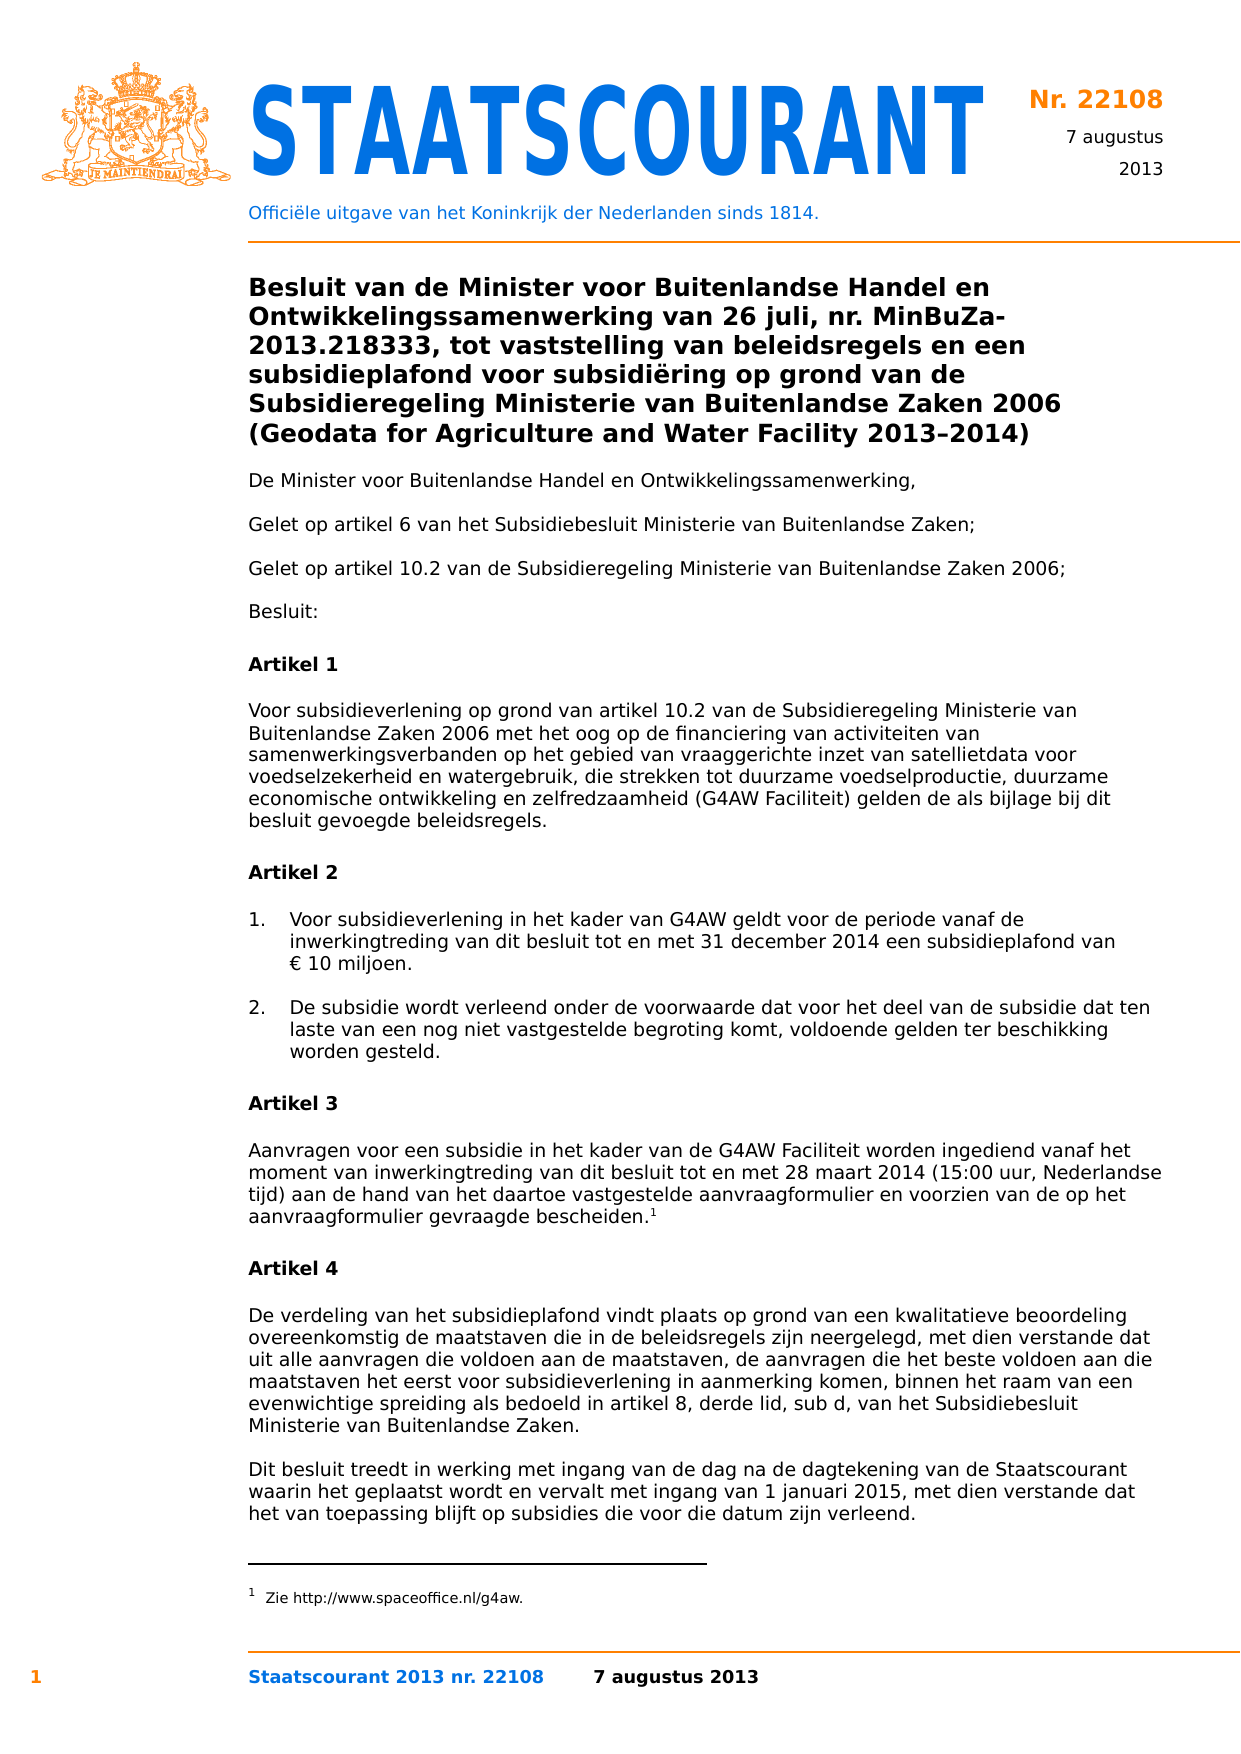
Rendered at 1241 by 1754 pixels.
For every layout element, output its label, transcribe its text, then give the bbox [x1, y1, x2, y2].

text 1. Voor subsidieverlening in het kader van G4AW geldt voor de periode vanaf de inwerkingtreding van dit besluit tot en met 31 december 2014 een subsidieplafond van € 10 miljoen. [248, 909, 1163, 975]
subtitle Artikel 1 [248, 653, 1163, 675]
text Besluit: [248, 601, 1163, 623]
table_header Nr. 22108 [998, 62, 1240, 121]
text Zie http://www.spaceoffice.nl/g4aw. [248, 1586, 1163, 1608]
subtitle Artikel 2 [248, 862, 1163, 884]
text Dit besluit treedt in werking met ingang van de dag na de dagtekening van de Staatscourant waarin het geplaatst wordt en vervalt met ingang van 1 januari 2015, met dien verstande dat het van toepassing blijft op subsidies die voor die datum zijn verleend. [248, 1459, 1163, 1524]
table_cell 7 augustus [998, 121, 1240, 153]
text 2. De subsidie wordt verleend onder de voorwaarde dat voor het deel van de subsidie dat ten laste van een nog niet vastgestelde begroting komt, voldoende gelden ter beschikking worden gesteld. [248, 997, 1163, 1063]
table_header STAATSCOURANT [248, 62, 998, 203]
subtitle Artikel 3 [248, 1093, 1163, 1115]
text De Minister voor Buitenlandse Handel en Ontwikkelingssamenwerking, [248, 470, 1163, 492]
picture [41, 62, 231, 186]
text Aanvragen voor een subsidie in het kader van de G4AW Faciliteit worden ingediend vanaf het moment van inwerkingtreding van dit besluit tot en met 28 maart 2014 (15:00 uur, Nederlandse tijd) aan de hand van het daartoe vastgestelde aanvraagformulier en voorzien van de op het aanvraagformulier gevraagde bescheiden. [248, 1140, 1163, 1228]
text De verdeling van het subsidieplafond vindt plaats op grond van een kwalitatieve beoordeling overeenkomstig de maatstaven die in de beleidsregels zijn neergelegd, met dien verstande dat uit alle aanvragen die voldoen aan de maatstaven, de aanvragen die het beste voldoen aan die maatstaven het eerst voor subsidieverlening in aanmerking komen, binnen het raam van een evenwichtige spreiding als bedoeld in artikel 8, derde lid, sub d, van het Subsidiebesluit Ministerie van Buitenlandse Zaken. [248, 1305, 1163, 1437]
table_cell Officiële uitgave van het Koninkrijk der Nederlanden sinds 1814. [248, 203, 1240, 241]
subtitle Artikel 4 [248, 1258, 1163, 1280]
text Voor subsidieverlening op grond van artikel 10.2 van de Subsidieregeling Ministerie van Buitenlandse Zaken 2006 met het oog op de financiering van activiteiten van samenwerkingsverbanden op het gebied van vraaggerichte inzet van satellietdata voor voedselzekerheid en watergebruik, die strekken tot duurzame voedselproductie, duurzame economische ontwikkeling en zelfredzaamheid (G4AW Faciliteit) gelden de als bijlage bij dit besluit gevoegde beleidsregels. [248, 700, 1163, 832]
table_cell 2013 [998, 153, 1240, 203]
table_header [25, 62, 248, 241]
text Gelet op artikel 6 van het Subsidiebesluit Ministerie van Buitenlandse Zaken; [248, 514, 1163, 536]
text Gelet op artikel 10.2 van de Subsidieregeling Ministerie van Buitenlandse Zaken 2006; [248, 558, 1163, 579]
subtitle Besluit van de Minister voor Buitenlandse Handel en Ontwikkelingssamenwerking van 26 juli, nr. MinBuZa-2013.218333, tot vaststelling van beleidsregels en een subsidieplafond voor subsidiëring op grond van de Subsidieregeling Ministerie van Buitenlandse Zaken 2006 (Geodata for Agriculture and Water Facility 2013–2014) [248, 273, 1163, 448]
